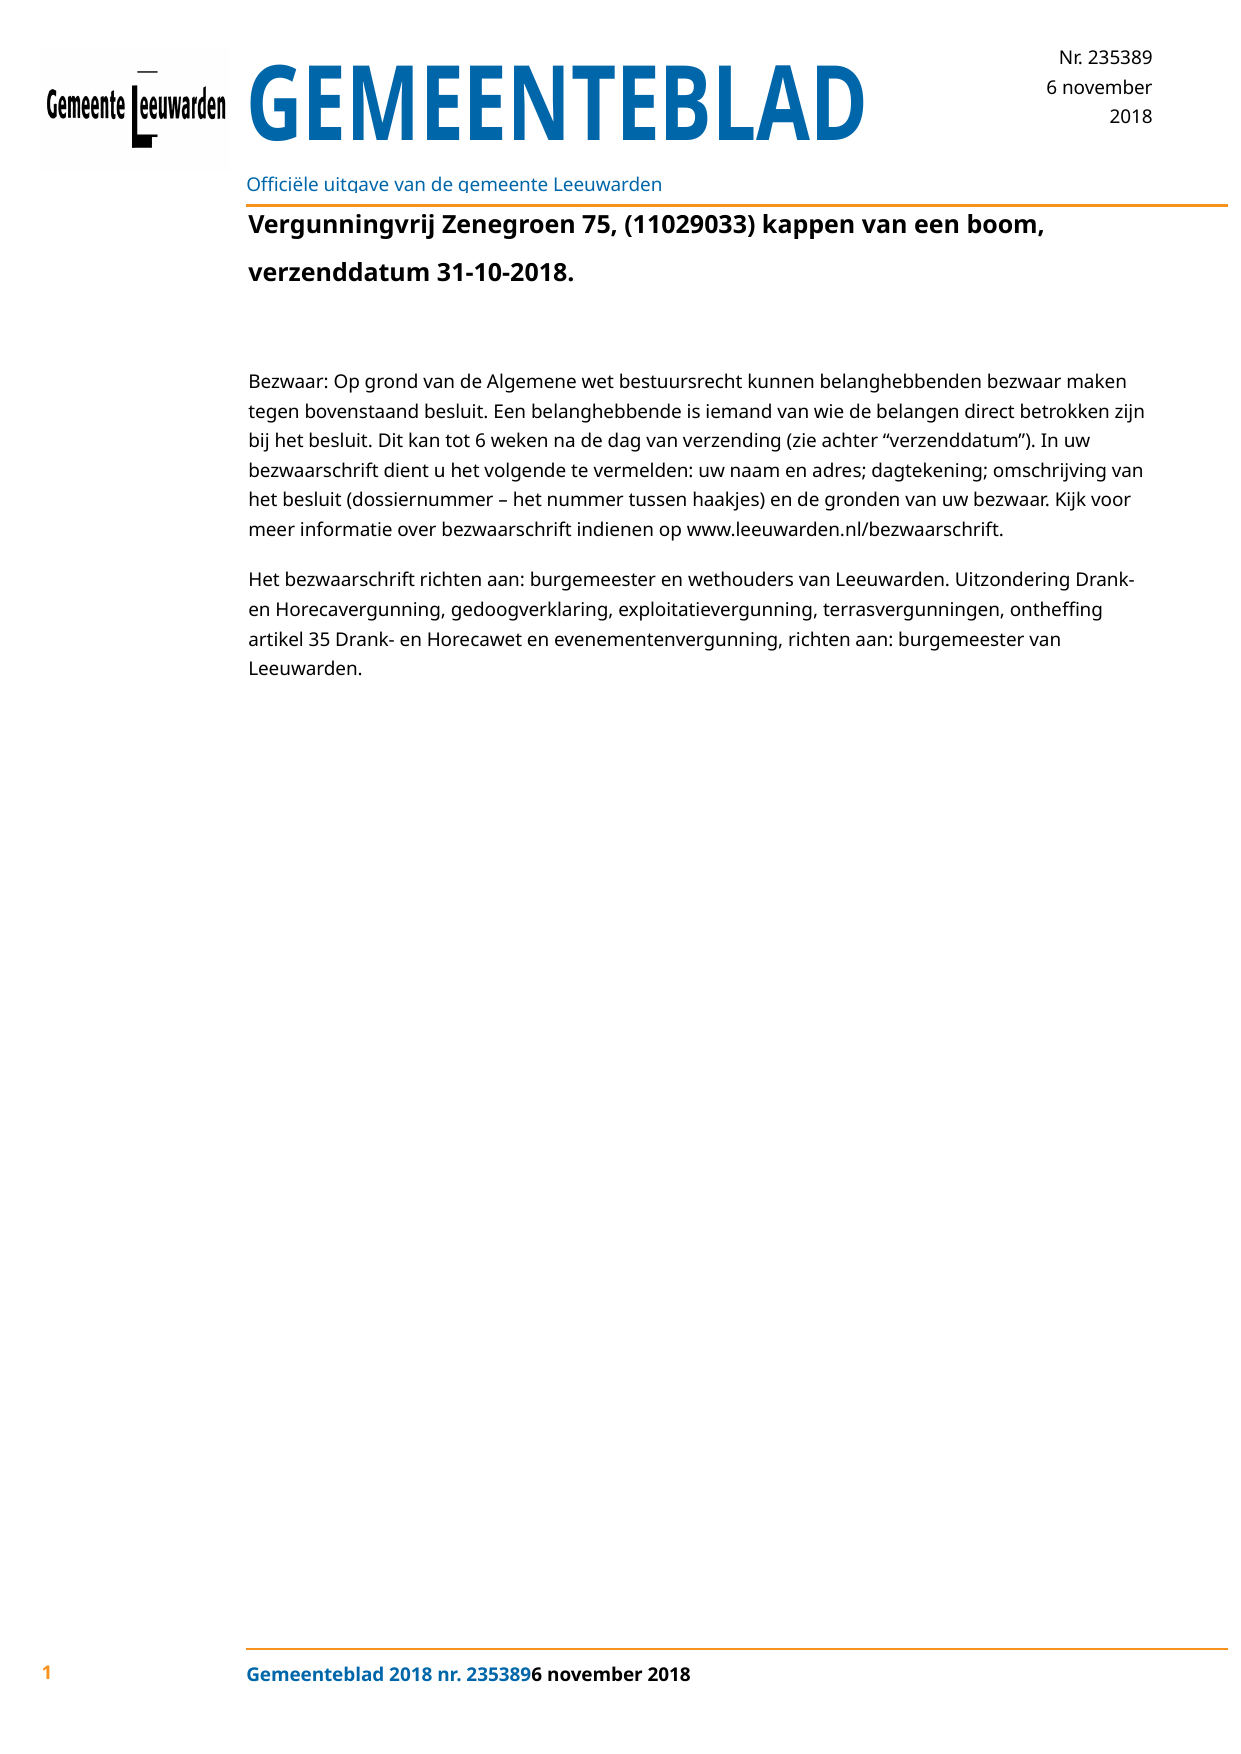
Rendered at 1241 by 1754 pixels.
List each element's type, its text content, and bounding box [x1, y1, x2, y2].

text Het bezwaarschrift richten aan: burgemeester en wethouders van Leeuwarden. Uitzondering Drank- en Horecavergunning, gedoogverklaring, exploitatievergunning, terrasvergunningen, ontheffing artikel 35 Drank- en Horecawet en evenementenvergunning, richten aan: burgemeester van Leeuwarden. [248, 567, 1152, 681]
text Bezwaar: Op grond van de Algemene wet bestuursrecht kunnen belanghebbenden bezwaar maken tegen bovenstaand besluit. Een belanghebbende is iemand van wie de belangen direct betrokken zijn bij het besluit. Dit kan tot 6 weken na de dag van verzending (zie achter “verzenddatum”). In uw bezwaarschrift dient u het volgende te vermelden: uw naam en adres; dagtekening; omschrijving van het besluit (dossiernummer – het nummer tussen haakjes) en de gronden van uw bezwaar. Kijk voor meer informatie over bezwaarschrift indienen op www.leeuwarden.nl/bezwaarschrift. [248, 368, 1152, 542]
picture [41, 47, 231, 172]
text Vergunningvrij Zenegroen 75, (11029033) kappen van een boom, verzenddatum 31-10-2018. [248, 207, 1152, 288]
